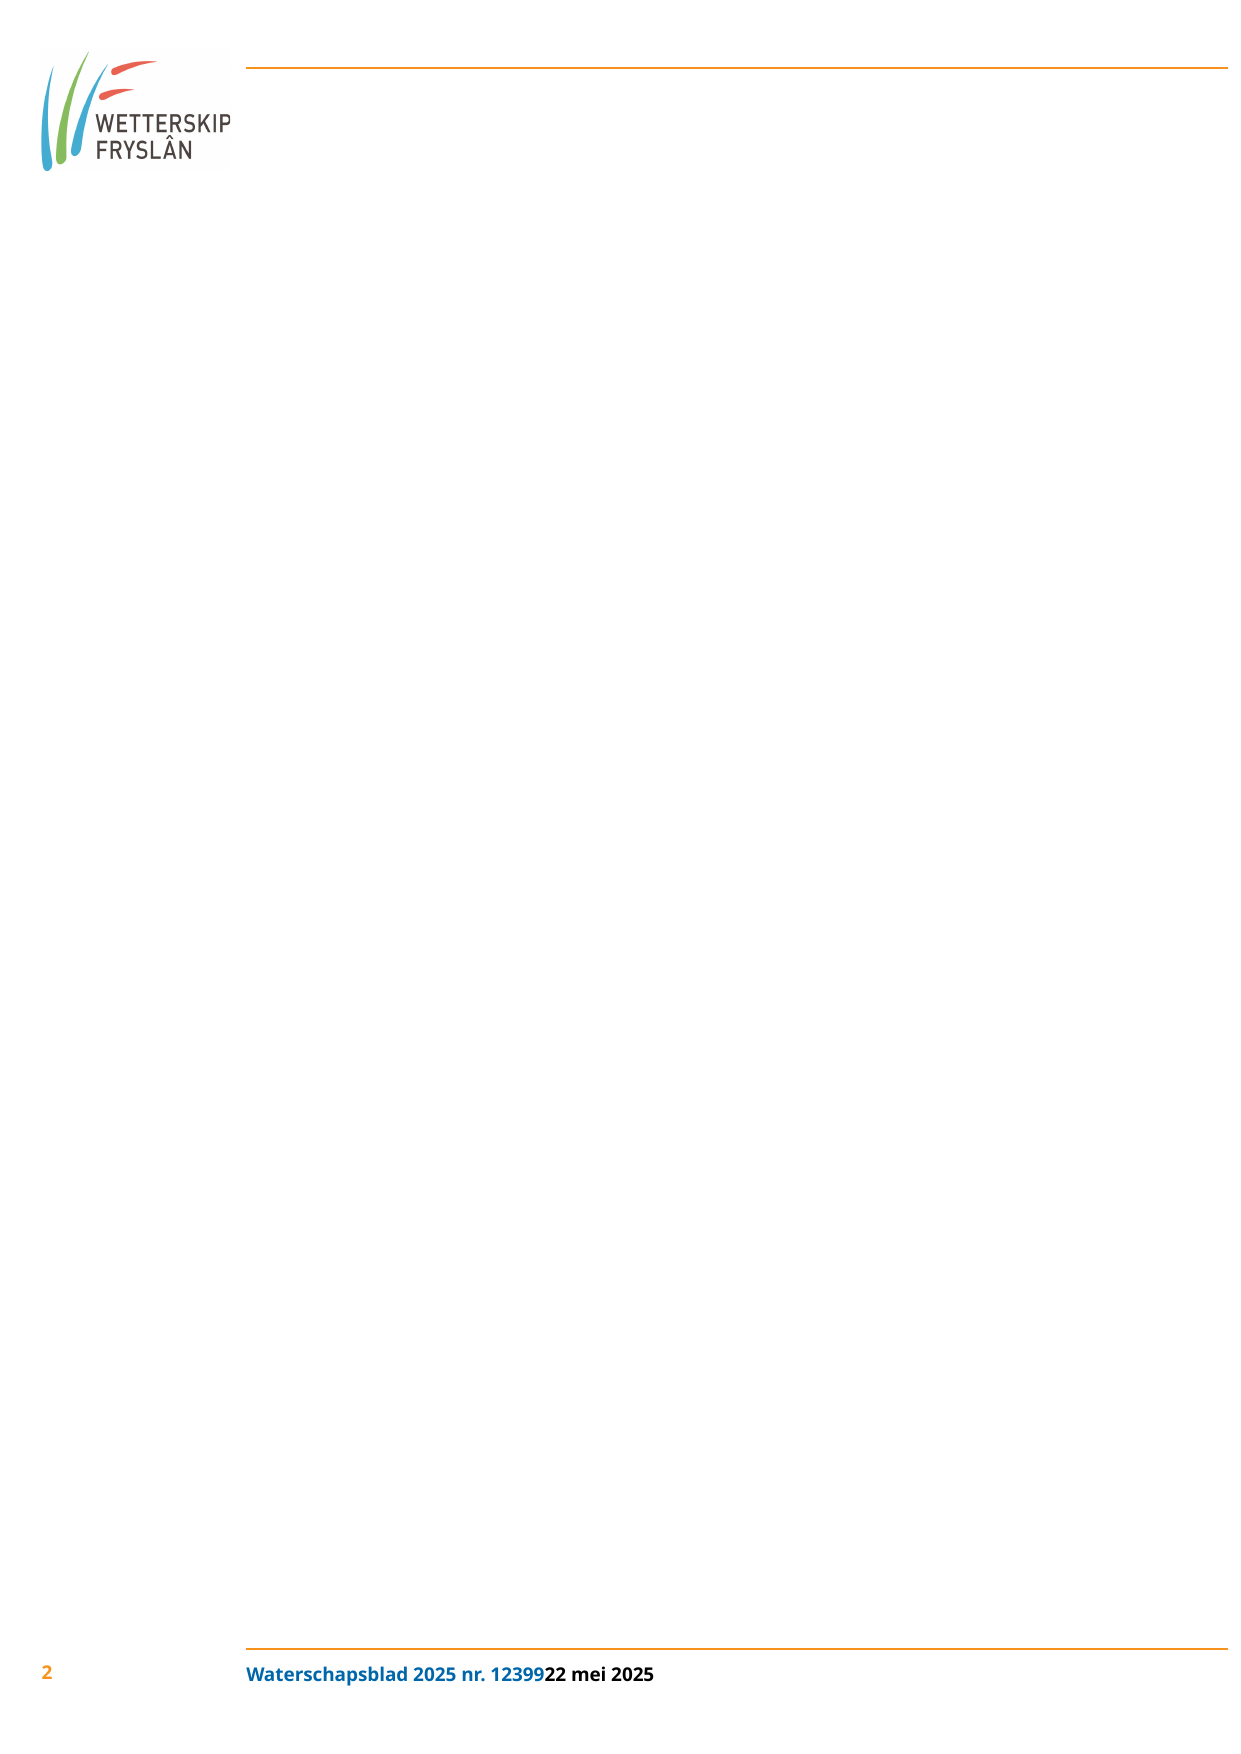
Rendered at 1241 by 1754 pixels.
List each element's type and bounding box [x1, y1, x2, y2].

picture [41, 47, 231, 172]
